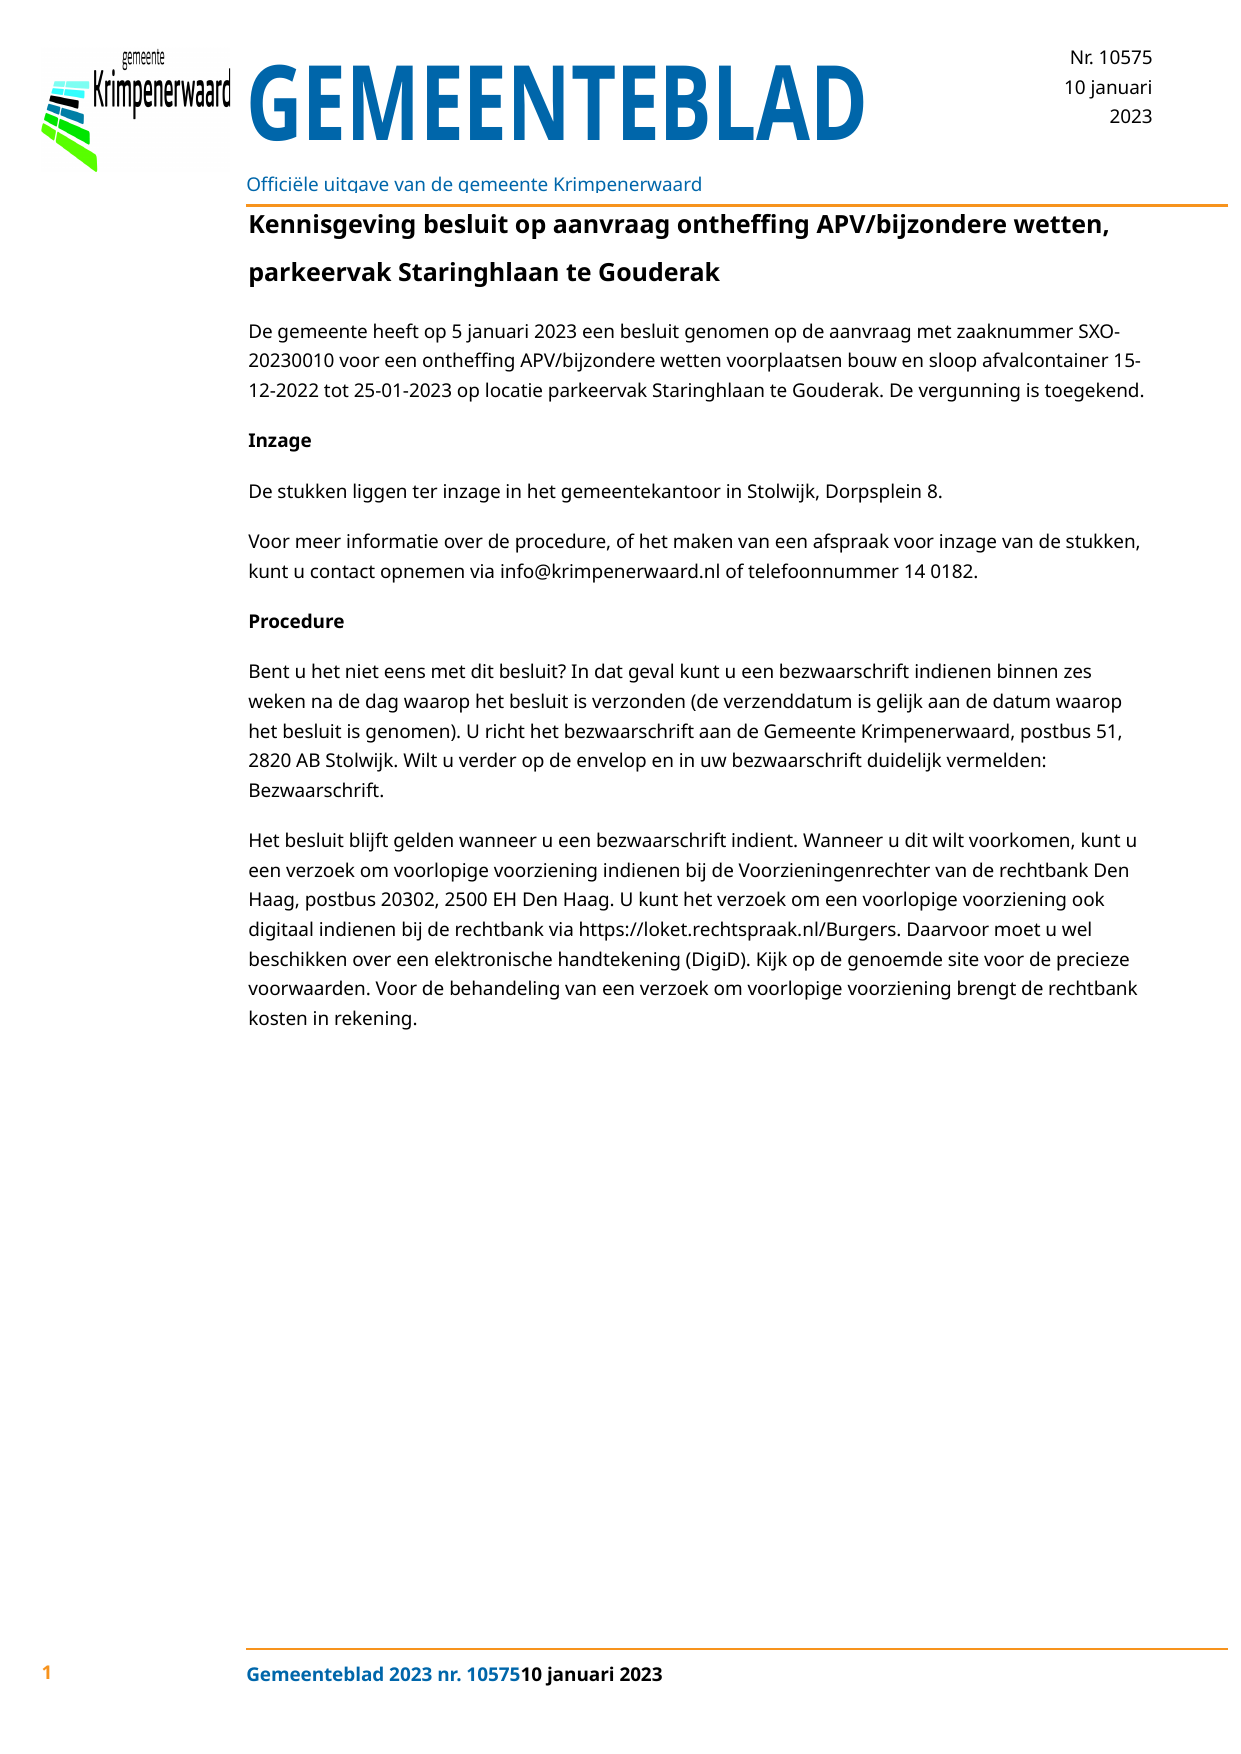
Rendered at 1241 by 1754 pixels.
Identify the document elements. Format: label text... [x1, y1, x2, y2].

text De gemeente heeft op 5 januari 2023 een besluit genomen op de aanvraag met zaaknummer SXO-20230010 voor een ontheffing APV/bijzondere wetten voorplaatsen bouw en sloop afvalcontainer 15-12-2022 tot 25-01-2023 op locatie parkeervak Staringhlaan te Gouderak. De vergunning is toegekend. [248, 318, 1152, 403]
text Kennisgeving besluit op aanvraag ontheffing APV/bijzondere wetten, parkeervak Staringhlaan te Gouderak [248, 207, 1152, 288]
text De stukken liggen ter inzage in het gemeentekantoor in Stolwijk, Dorpsplein 8. [248, 478, 1152, 504]
text Procedure [248, 608, 1152, 634]
text Bent u het niet eens met dit besluit? In dat geval kunt u een bezwaarschrift indienen binnen zes weken na de dag waarop het besluit is verzonden (de verzenddatum is gelijk aan de datum waarop het besluit is genomen). U richt het bezwaarschrift aan de Gemeente Krimpenerwaard, postbus 51, 2820 AB Stolwijk. Wilt u verder op de envelop en in uw bezwaarschrift duidelijk vermelden: Bezwaarschrift. [248, 659, 1152, 803]
text Voor meer informatie over de procedure, of het maken van een afspraak voor inzage van de stukken, kunt u contact opnemen via info@krimpenerwaard.nl of telefoonnummer 14 0182. [248, 528, 1152, 584]
text Inzage [248, 427, 1152, 453]
text Het besluit blijft gelden wanneer u een bezwaarschrift indient. Wanneer u dit wilt voorkomen, kunt u een verzoek om voorlopige voorziening indienen bij de Voorzieningenrechter van de rechtbank Den Haag, postbus 20302, 2500 EH Den Haag. U kunt het verzoek om een voorlopige voorziening ook digitaal indienen bij de rechtbank via https://loket.rechtspraak.nl/Burgers. Daarvoor moet u wel beschikken over een elektronische handtekening (DigiD). Kijk op de genoemde site voor de precieze voorwaarden. Voor de behandeling van een verzoek om voorlopige voorziening brengt de rechtbank kosten in rekening. [248, 827, 1152, 1031]
picture [41, 47, 231, 172]
